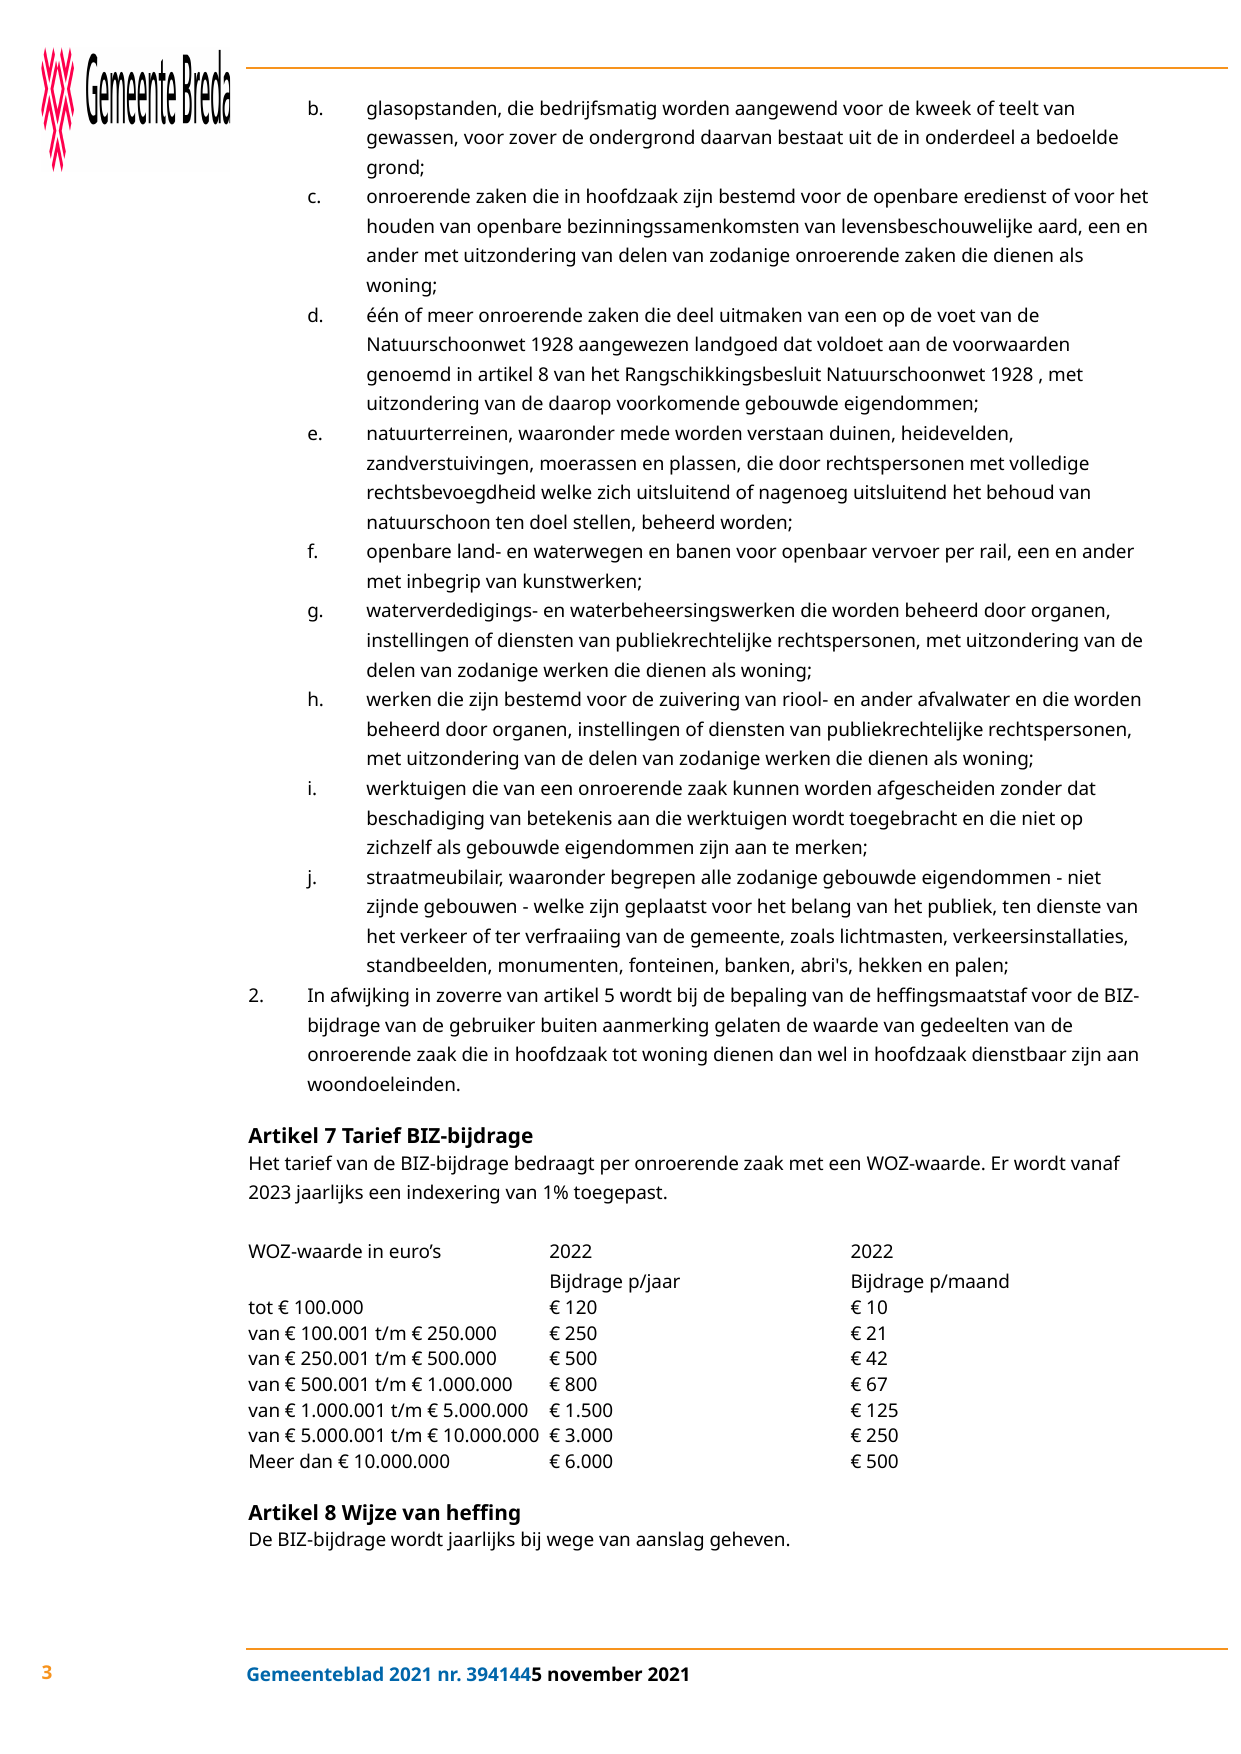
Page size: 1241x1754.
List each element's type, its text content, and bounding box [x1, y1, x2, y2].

table_cell € 42 [850, 1346, 1152, 1371]
table_cell tot € 100.000 [248, 1294, 549, 1320]
table_header 2022 Bijdrage p/maand [850, 1239, 1152, 1294]
list werktuigen die van een onroerende zaak kunnen worden afgescheiden zonder dat beschadiging van betekenis aan die werktuigen wordt toegebracht en die niet op zichzelf als gebouwde eigendommen zijn aan te merken; [307, 775, 1152, 860]
table_cell € 120 [549, 1294, 850, 1320]
list natuurterreinen, waaronder mede worden verstaan duinen, heidevelden, zandverstuivingen, moerassen en plassen, die door rechtspersonen met volledige rechtsbevoegdheid welke zich uitsluitend of nagenoeg uitsluitend het behoud van natuurschoon ten doel stellen, beheerd worden; [307, 420, 1152, 535]
table_cell € 1.500 [549, 1397, 850, 1423]
text Artikel 8 Wijze van heffing [248, 1498, 1152, 1527]
picture [41, 47, 231, 172]
table_cell van € 1.000.001 t/m € 5.000.000 [248, 1397, 549, 1423]
list waterverdedigings- en waterbeheersingswerken die worden beheerd door organen, instellingen of diensten van publiekrechtelijke rechtspersonen, met uitzondering van de delen van zodanige werken die dienen als woning; [307, 598, 1152, 683]
list glasopstanden, die bedrijfsmatig worden aangewend voor de kweek of teelt van gewassen, voor zover de ondergrond daarvan bestaat uit de in onderdeel a bedoelde grond; [307, 95, 1152, 180]
table_cell € 21 [850, 1320, 1152, 1346]
table_cell € 3.000 [549, 1423, 850, 1448]
text Het tarief van de BIZ-bijdrage bedraagt per onroerende zaak met een WOZ-waarde. Er wordt vanaf 2023 jaarlijks een indexering van 1% toegepast. [248, 1150, 1152, 1205]
table_cell € 800 [549, 1371, 850, 1397]
list één of meer onroerende zaken die deel uitmaken van een op de voet van de Natuurschoonwet 1928 aangewezen landgoed dat voldoet aan de voorwaarden genoemd in artikel 8 van het Rangschikkingsbesluit Natuurschoonwet 1928 , met uitzondering van de daarop voorkomende gebouwde eigendommen; [307, 302, 1152, 416]
table_cell € 250 [850, 1423, 1152, 1448]
table_header 2022 Bijdrage p/jaar [549, 1239, 850, 1294]
text Artikel 7 Tarief BIZ-bijdrage [248, 1121, 1152, 1150]
table_cell van € 100.001 t/m € 250.000 [248, 1320, 549, 1346]
list In afwijking in zoverre van artikel 5 wordt bij de bepaling van de heffingsmaatstaf voor de BIZ-bijdrage van de gebruiker buiten aanmerking gelaten de waarde van gedeelten van de onroerende zaak die in hoofdzaak tot woning dienen dan wel in hoofdzaak dienstbaar zijn aan woondoeleinden. [248, 982, 1152, 1097]
table_cell € 500 [549, 1346, 850, 1371]
table_cell € 250 [549, 1320, 850, 1346]
table_cell € 67 [850, 1371, 1152, 1397]
text De BIZ-bijdrage wordt jaarlijks bij wege van aanslag geheven. [248, 1527, 1152, 1552]
list straatmeubilair, waaronder begrepen alle zodanige gebouwde eigendommen - niet zijnde gebouwen - welke zijn geplaatst voor het belang van het publiek, ten dienste van het verkeer of ter verfraaiing van de gemeente, zoals lichtmasten, verkeersinstallaties, standbeelden, monumenten, fonteinen, banken, abri's, hekken en palen; [307, 864, 1152, 978]
table_cell van € 250.001 t/m € 500.000 [248, 1346, 549, 1371]
list werken die zijn bestemd voor de zuivering van riool- en ander afvalwater en die worden beheerd door organen, instellingen of diensten van publiekrechtelijke rechtspersonen, met uitzondering van de delen van zodanige werken die dienen als woning; [307, 686, 1152, 771]
table_cell € 500 [850, 1449, 1152, 1474]
table_cell € 125 [850, 1397, 1152, 1423]
table_cell Meer dan € 10.000.000 [248, 1449, 549, 1474]
list openbare land- en waterwegen en banen voor openbaar vervoer per rail, een en ander met inbegrip van kunstwerken; [307, 538, 1152, 594]
table_header WOZ-waarde in euro’s [248, 1239, 549, 1294]
table_cell van € 5.000.001 t/m € 10.000.000 [248, 1423, 549, 1448]
table_cell van € 500.001 t/m € 1.000.000 [248, 1371, 549, 1397]
table_cell € 6.000 [549, 1449, 850, 1474]
list onroerende zaken die in hoofdzaak zijn bestemd voor de openbare eredienst of voor het houden van openbare bezinningssamenkomsten van levensbeschouwelijke aard, een en ander met uitzondering van delen van zodanige onroerende zaken die dienen als woning; [307, 183, 1152, 298]
table_cell € 10 [850, 1294, 1152, 1320]
